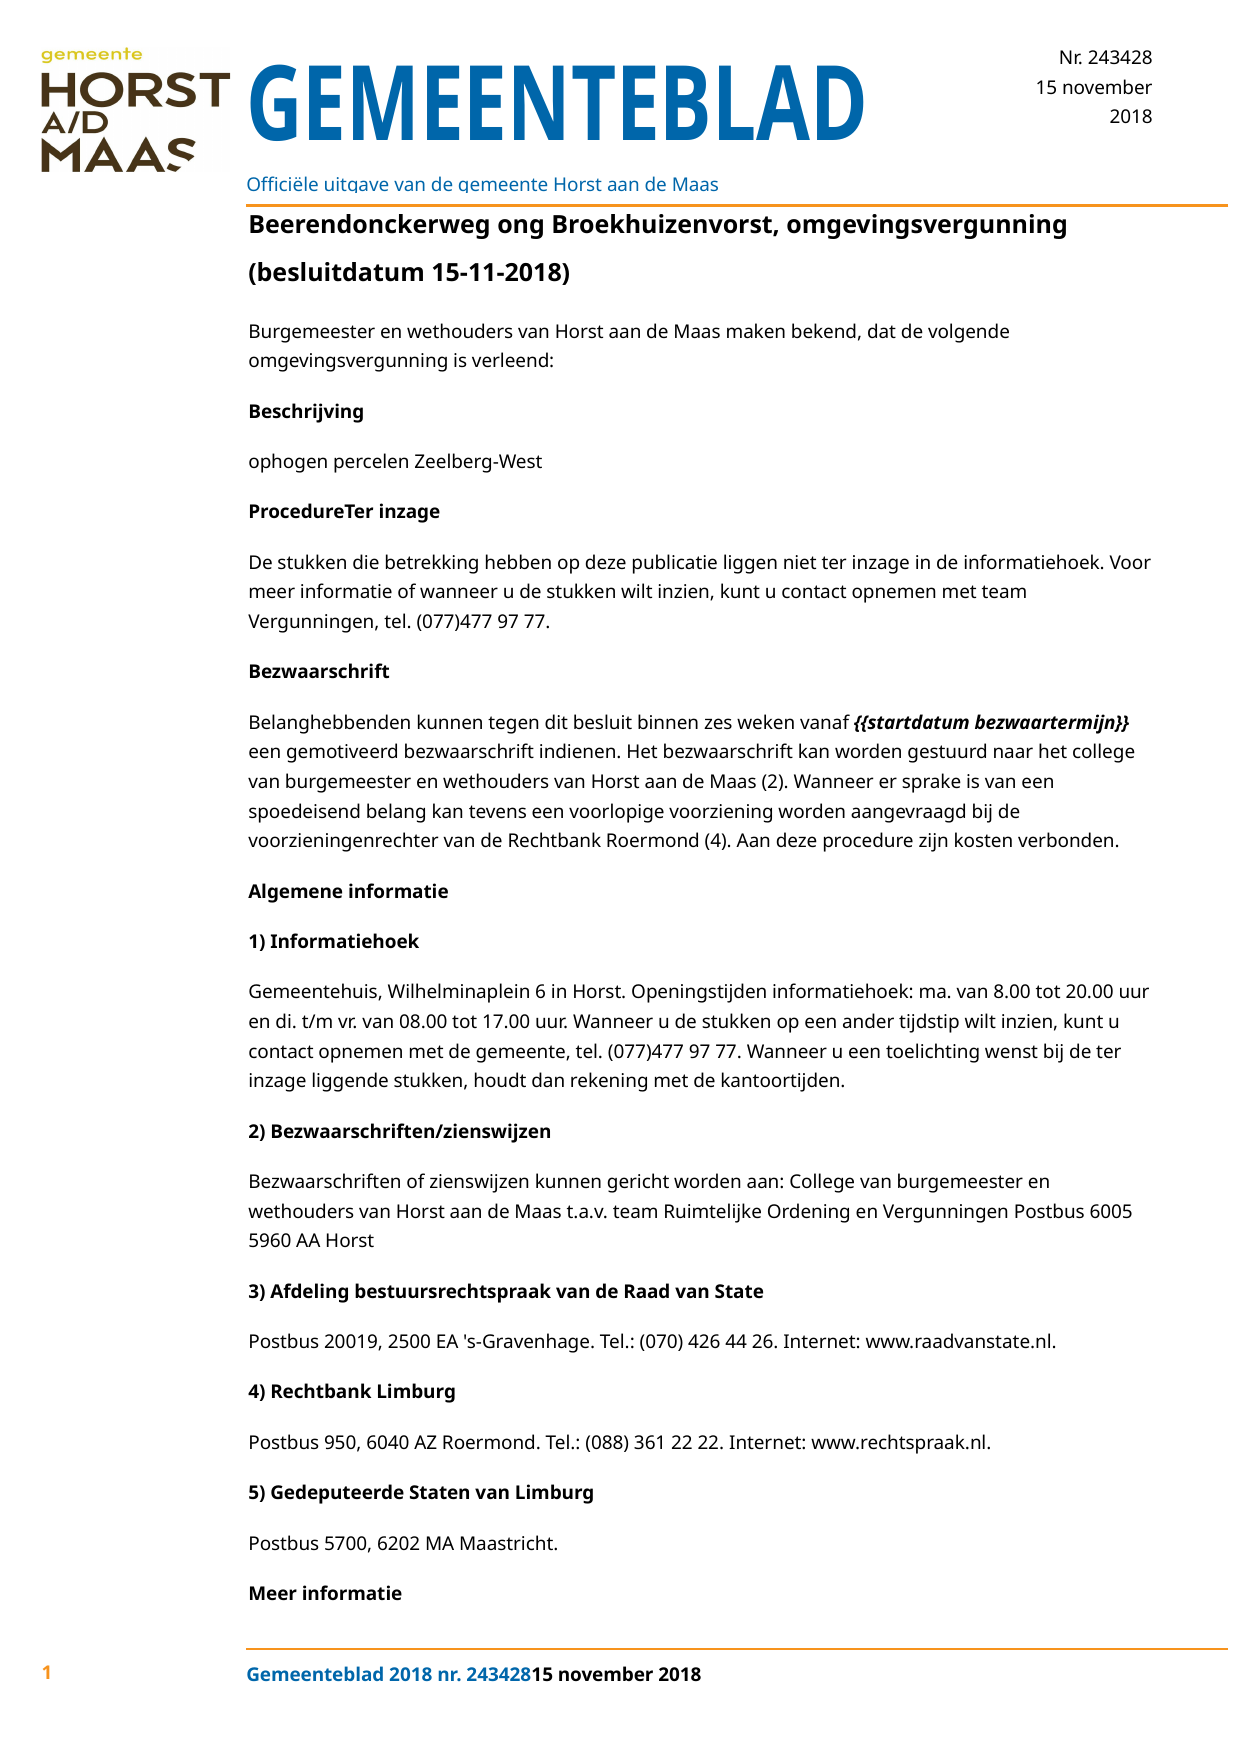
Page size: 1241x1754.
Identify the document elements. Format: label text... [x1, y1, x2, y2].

text ProcedureTer inzage [248, 499, 1152, 524]
text ophogen percelen Zeelberg-West [248, 448, 1152, 474]
text Belanghebbenden kunnen tegen dit besluit binnen zes weken vanaf {{startdatum bezwaartermijn}} een gemotiveerd bezwaarschrift indienen. Het bezwaarschrift kan worden gestuurd naar het college van burgemeester en wethouders van Horst aan de Maas (2). Wanneer er sprake is van een spoedeisend belang kan tevens een voorlopige voorziening worden aangevraagd bij de voorzieningenrechter van de Rechtbank Roermond (4). Aan deze procedure zijn kosten verbonden. [248, 709, 1152, 853]
text 4) Rechtbank Limburg [248, 1379, 1152, 1404]
text 1) Informatiehoek [248, 928, 1152, 954]
text Meer informatie [248, 1580, 1152, 1606]
text Postbus 950, 6040 AZ Roermond. Tel.: (088) 361 22 22. Internet: www.rechtspraak.nl. [248, 1429, 1152, 1455]
text 5) Gedeputeerde Staten van Limburg [248, 1479, 1152, 1505]
text 2) Bezwaarschriften/zienswijzen [248, 1118, 1152, 1144]
text Bezwaarschriften of zienswijzen kunnen gericht worden aan: College van burgemeester en wethouders van Horst aan de Maas t.a.v. team Ruimtelijke Ordening en Vergunningen Postbus 6005 5960 AA Horst [248, 1168, 1152, 1253]
text Gemeentehuis, Wilhelminaplein 6 in Horst. Openingstijden informatiehoek: ma. van 8.00 tot 20.00 uur en di. t/m vr. van 08.00 tot 17.00 uur. Wanneer u de stukken op een ander tijdstip wilt inzien, kunt u contact opnemen met de gemeente, tel. (077)477 97 77. Wanneer u een toelichting wenst bij de ter inzage liggende stukken, houdt dan rekening met de kantoortijden. [248, 979, 1152, 1093]
text De stukken die betrekking hebben op deze publicatie liggen niet ter inzage in de informatiehoek. Voor meer informatie of wanneer u de stukken wilt inzien, kunt u contact opnemen met team Vergunningen, tel. (077)477 97 77. [248, 549, 1152, 634]
text Postbus 5700, 6202 MA Maastricht. [248, 1530, 1152, 1556]
text Beschrijving [248, 398, 1152, 424]
text Beerendonckerweg ong Broekhuizenvorst, omgevingsvergunning (besluitdatum 15-11-2018) [248, 207, 1152, 288]
picture [41, 47, 231, 172]
text Postbus 20019, 2500 EA 's-Gravenhage. Tel.: (070) 426 44 26. Internet: www.raadvanstate.nl. [248, 1328, 1152, 1354]
text Bezwaarschrift [248, 659, 1152, 684]
text Burgemeester en wethouders van Horst aan de Maas maken bekend, dat de volgende omgevingsvergunning is verleend: [248, 318, 1152, 373]
text 3) Afdeling bestuursrechtspraak van de Raad van State [248, 1278, 1152, 1304]
text Algemene informatie [248, 878, 1152, 904]
